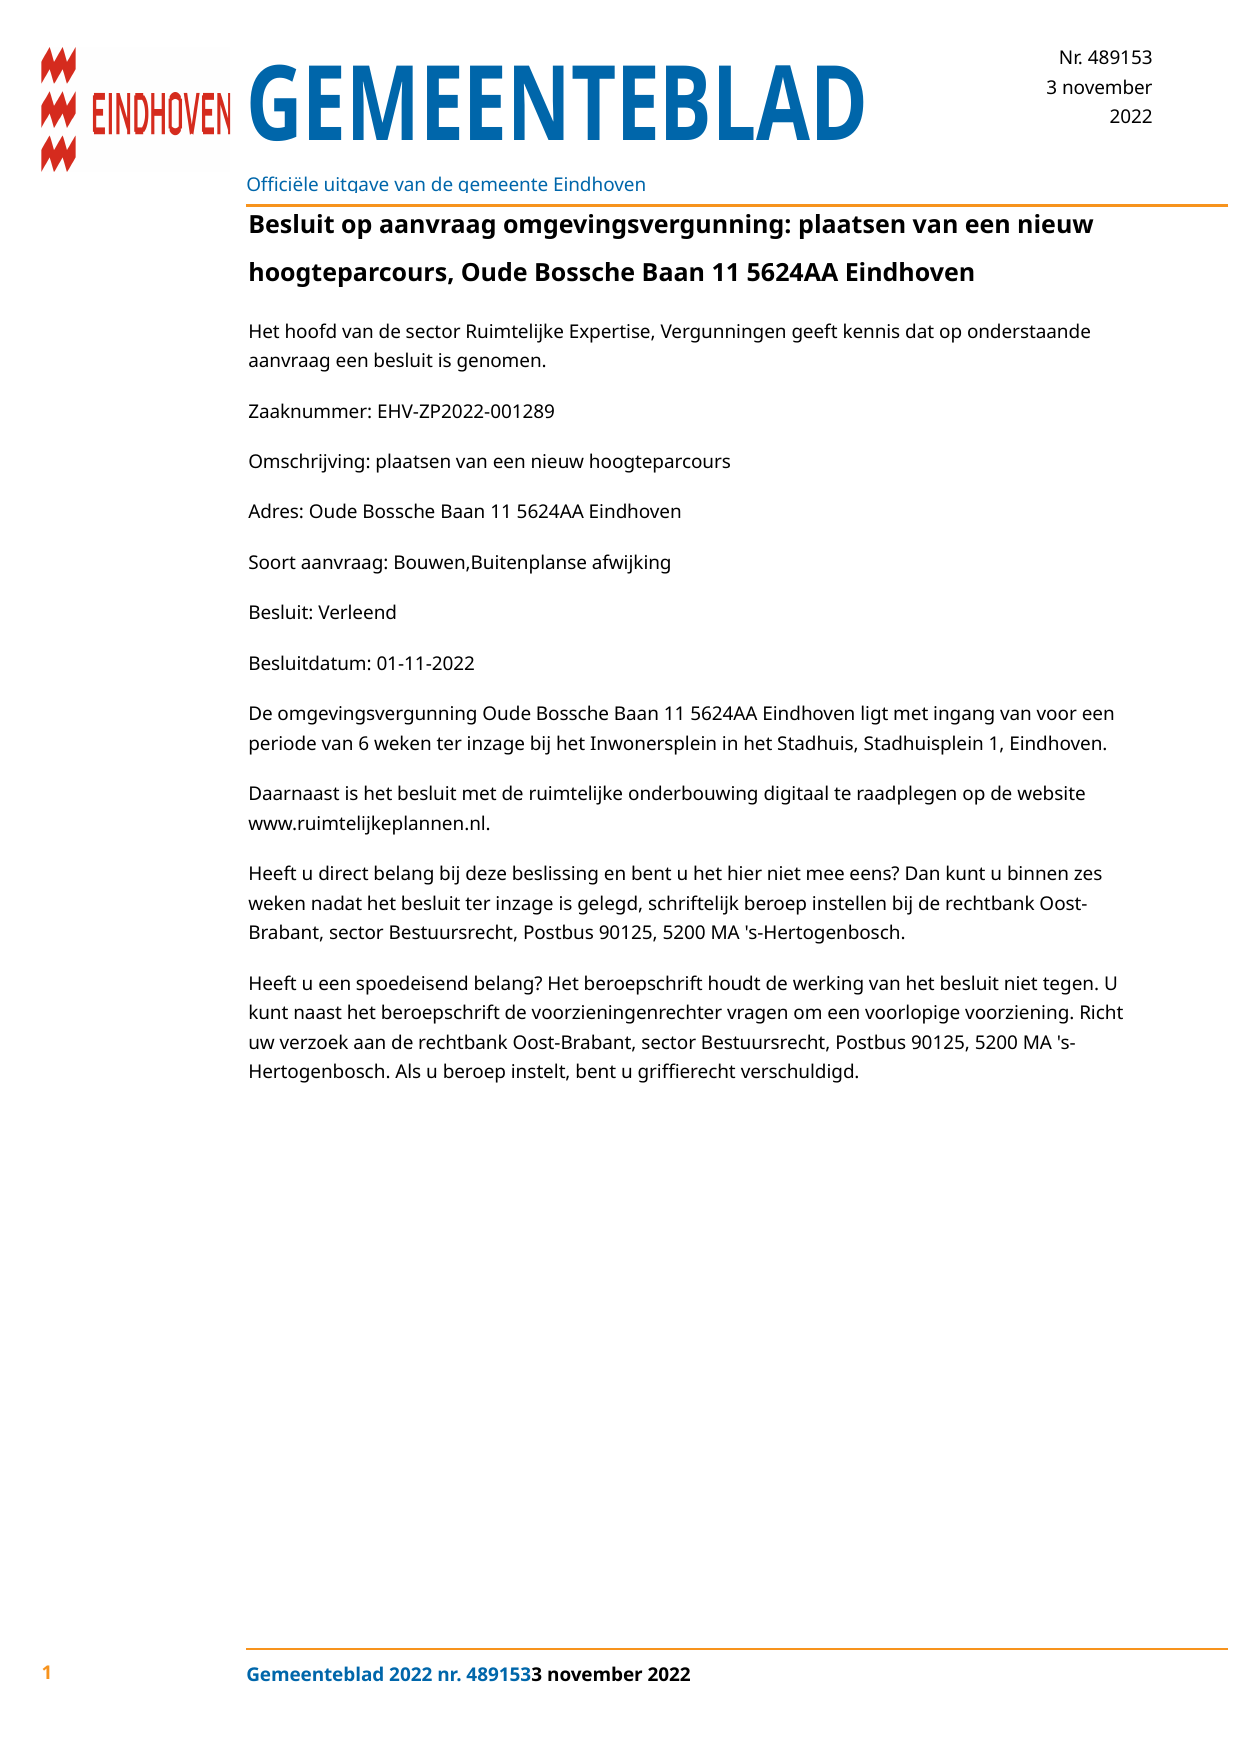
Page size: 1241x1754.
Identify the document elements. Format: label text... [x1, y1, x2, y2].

picture [41, 47, 231, 172]
text Het hoofd van de sector Ruimtelijke Expertise, Vergunningen geeft kennis dat op onderstaande aanvraag een besluit is genomen. [248, 318, 1152, 373]
text Daarnaast is het besluit met de ruimtelijke onderbouwing digitaal te raadplegen op de website www.ruimtelijkeplannen.nl. [248, 780, 1152, 836]
text Besluit: Verleend [248, 599, 1152, 625]
text Omschrijving: plaatsen van een nieuw hoogteparcours [248, 448, 1152, 474]
text Heeft u direct belang bij deze beslissing en bent u het hier niet mee eens? Dan kunt u binnen zes weken nadat het besluit ter inzage is gelegd, schriftelijk beroep instellen bij de rechtbank Oost-Brabant, sector Bestuursrecht, Postbus 90125, 5200 MA 's-Hertogenbosch. [248, 860, 1152, 945]
text Besluit op aanvraag omgevingsvergunning: plaatsen van een nieuw hoogteparcours, Oude Bossche Baan 11 5624AA Eindhoven [248, 207, 1152, 288]
text Heeft u een spoedeisend belang? Het beroepschrift houdt de werking van het besluit niet tegen. U kunt naast het beroepschrift de voorzieningenrechter vragen om een voorlopige voorziening. Richt uw verzoek aan de rechtbank Oost-Brabant, sector Bestuursrecht, Postbus 90125, 5200 MA 's-Hertogenbosch. Als u beroep instelt, bent u griffierecht verschuldigd. [248, 970, 1152, 1084]
text Besluitdatum: 01-11-2022 [248, 650, 1152, 676]
text Soort aanvraag: Bouwen,Buitenplanse afwijking [248, 549, 1152, 575]
text Zaaknummer: EHV-ZP2022-001289 [248, 398, 1152, 424]
text De omgevingsvergunning Oude Bossche Baan 11 5624AA Eindhoven ligt met ingang van voor een periode van 6 weken ter inzage bij het Inwonersplein in het Stadhuis, Stadhuisplein 1, Eindhoven. [248, 700, 1152, 756]
text Adres: Oude Bossche Baan 11 5624AA Eindhoven [248, 499, 1152, 524]
